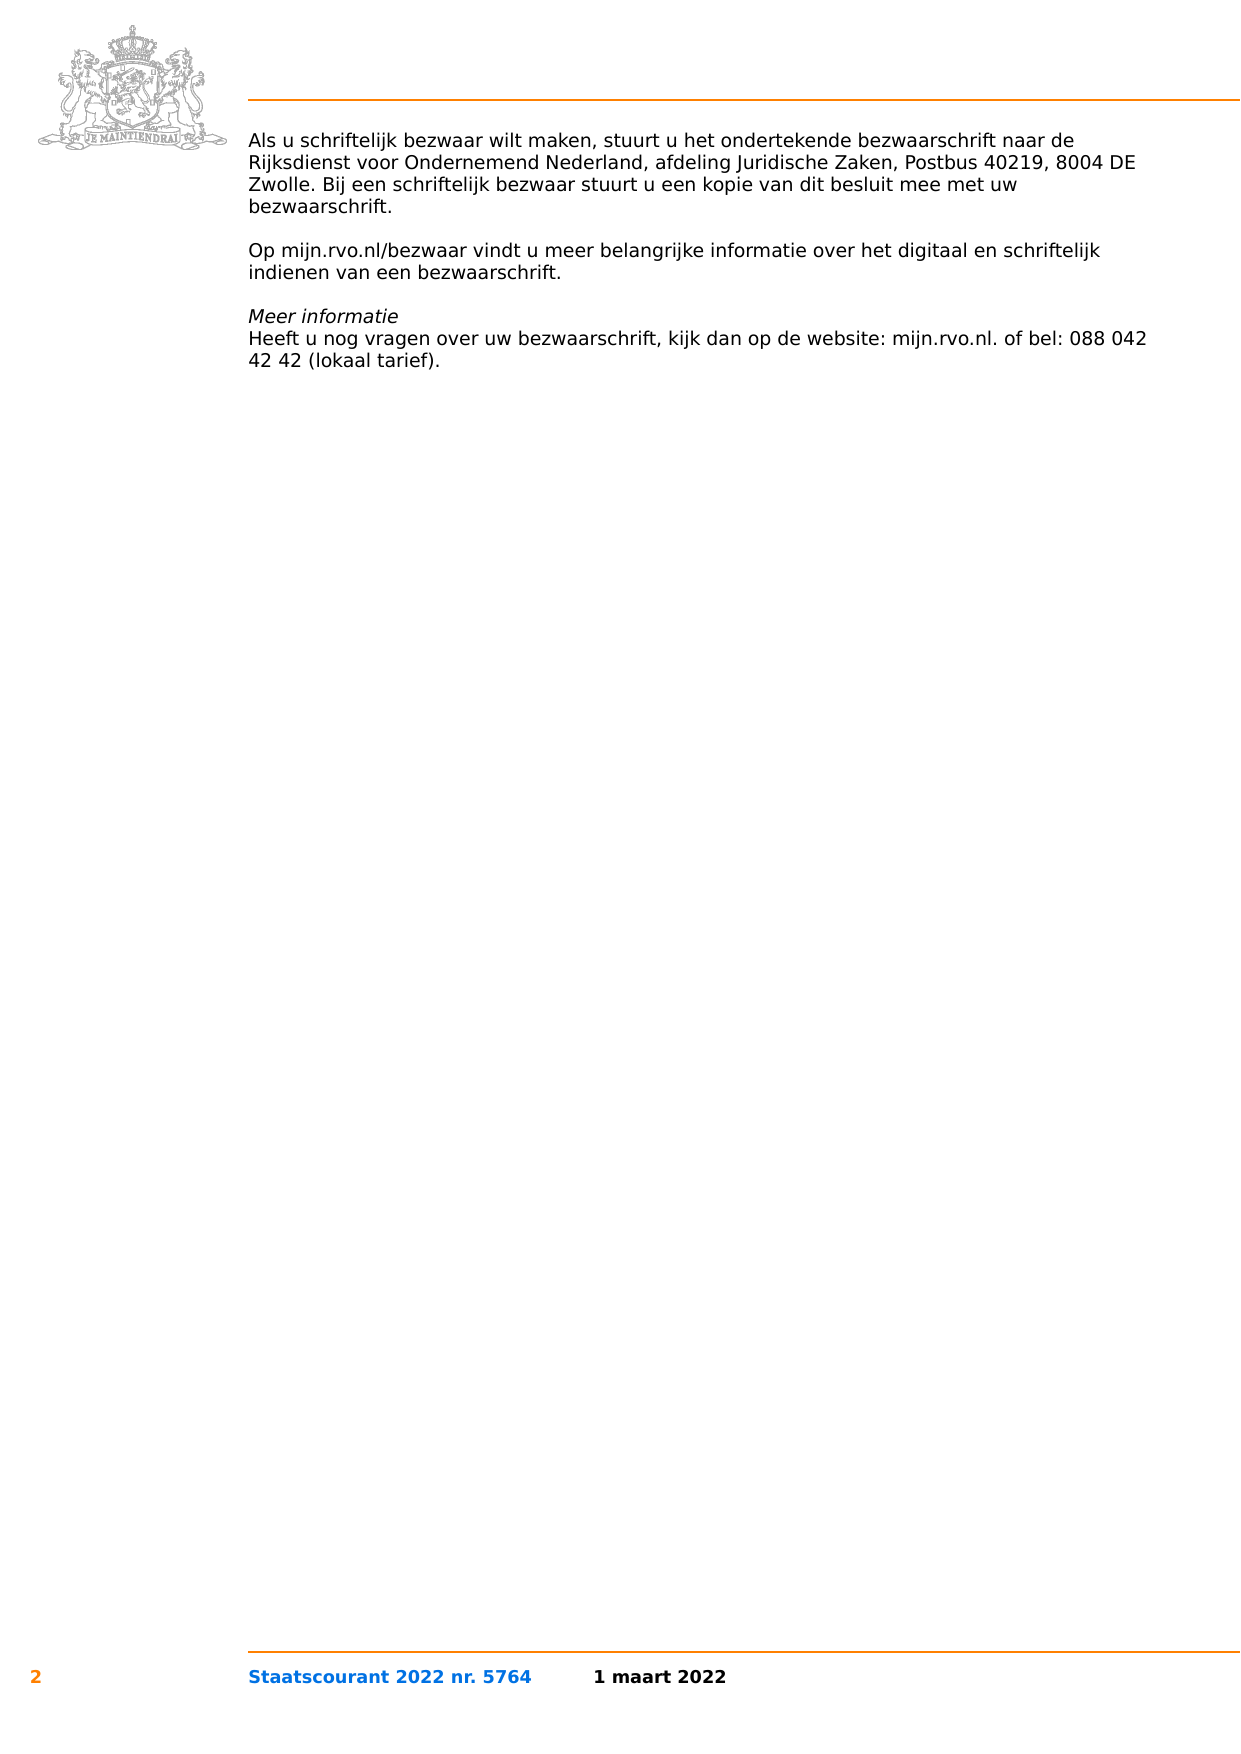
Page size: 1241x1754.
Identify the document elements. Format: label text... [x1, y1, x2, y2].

text Op mijn.rvo.nl/bezwaar vindt u meer belangrijke informatie over het digitaal en schriftelijk indienen van een bezwaarschrift. [248, 240, 1163, 284]
text Heeft u nog vragen over uw bezwaarschrift, kijk dan op de website: mijn.rvo.nl. of bel: 088 042 42 42 (lokaal tarief). [248, 327, 1163, 371]
text Als u schriftelijk bezwaar wilt maken, stuurt u het ondertekende bezwaarschrift naar de Rijksdienst voor Ondernemend Nederland, afdeling Juridische Zaken, Postbus 40219, 8004 DE Zwolle. Bij een schriftelijk bezwaar stuurt u een kopie van dit besluit mee met uw bezwaarschrift. [248, 130, 1163, 218]
picture [38, 25, 227, 150]
text Meer informatie [248, 306, 1163, 327]
